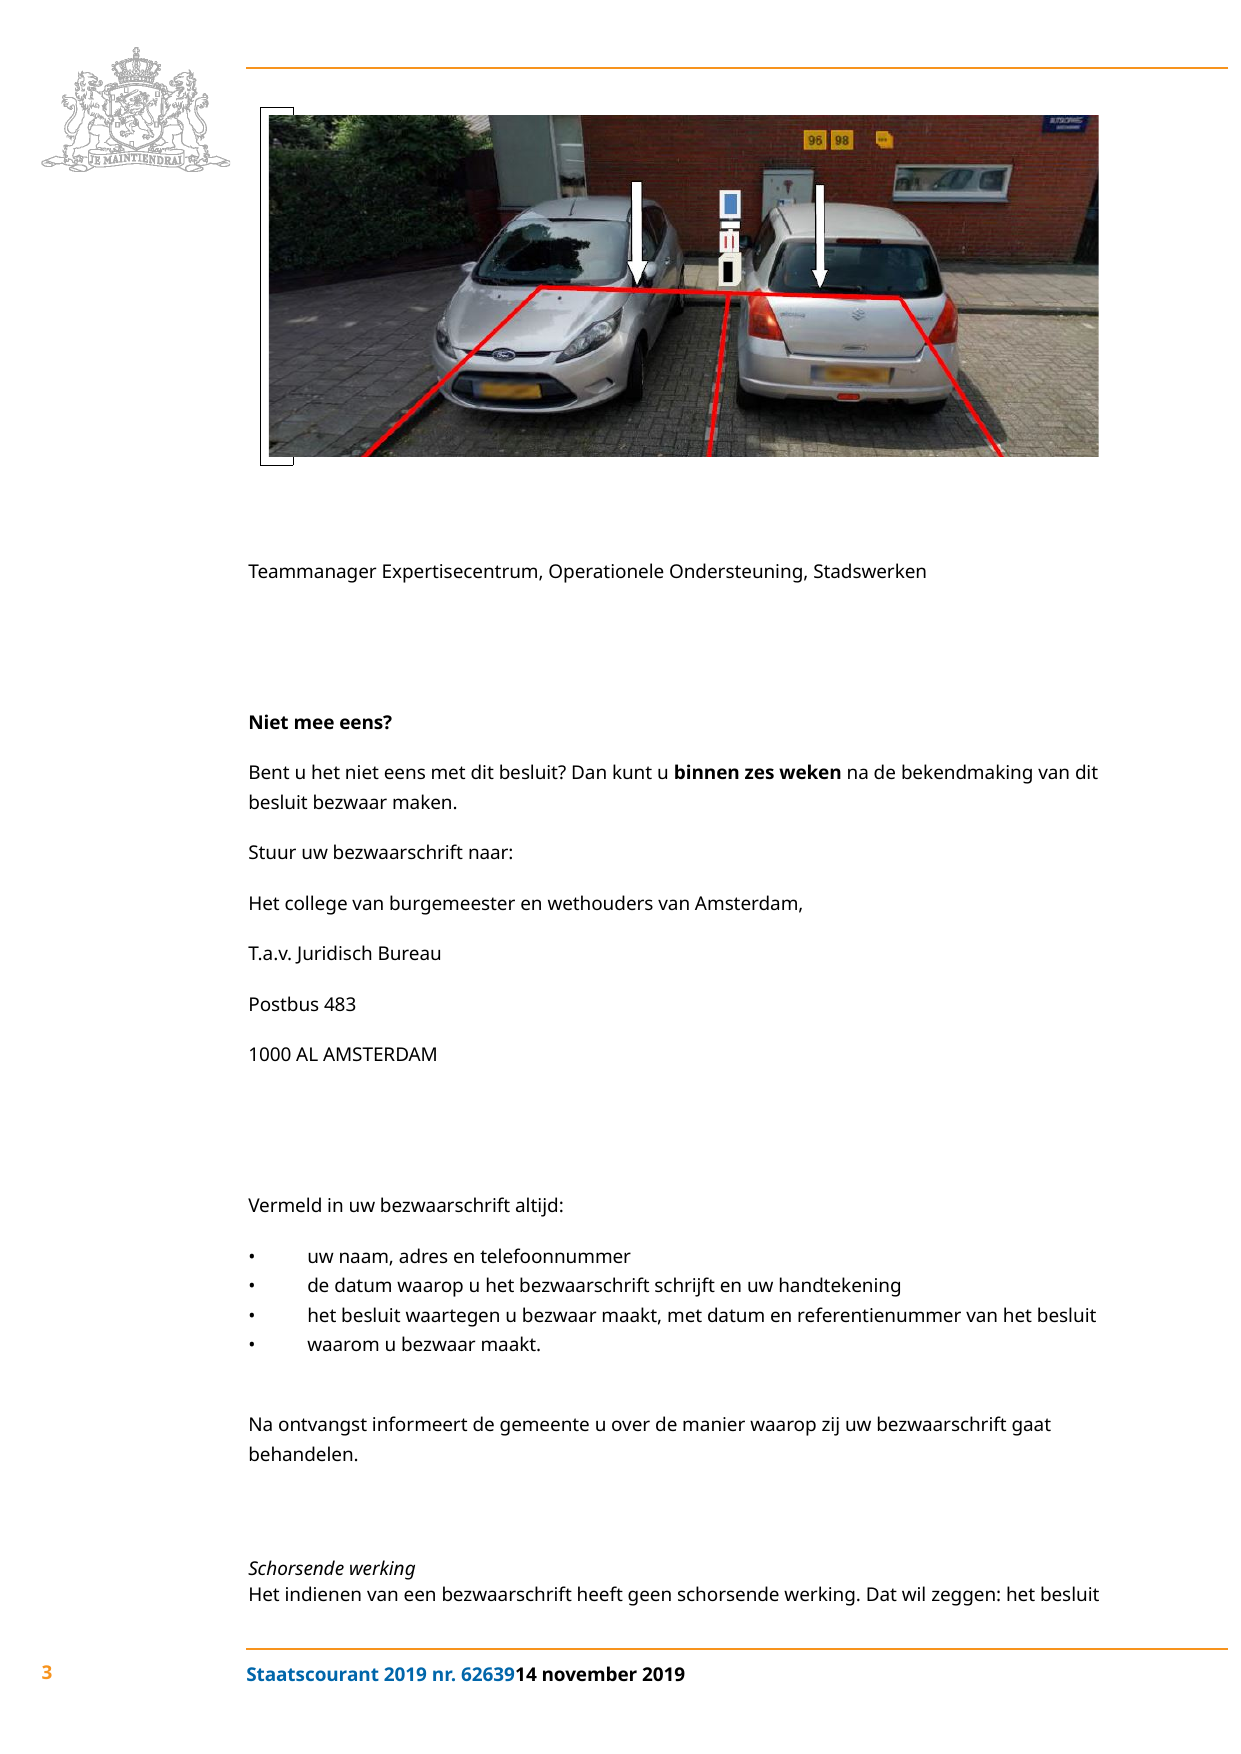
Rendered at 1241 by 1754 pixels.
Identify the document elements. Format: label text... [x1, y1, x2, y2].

text Vermeld in uw bezwaarschrift altijd: [248, 1192, 1152, 1218]
list uw naam, adres en telefoonnummer [248, 1243, 1152, 1269]
text Teammanager Expertisecentrum, Operationele Ondersteuning, Stadswerken [248, 558, 1152, 584]
list het besluit waartegen u bezwaar maakt, met datum en referentienummer van het besluit [248, 1302, 1152, 1328]
text Bent u het niet eens met dit besluit? Dan kunt u binnen zes weken na de bekendmaking van dit besluit bezwaar maken. [248, 759, 1152, 815]
list waarom u bezwaar maakt. [248, 1332, 1152, 1357]
picture [268, 115, 1099, 457]
text T.a.v. Juridisch Bureau [248, 940, 1152, 966]
text Schorsende werking [248, 1556, 1152, 1581]
text Niet mee eens? [248, 709, 1152, 735]
text Het college van burgemeester en wethouders van Amsterdam, [248, 890, 1152, 916]
list de datum waarop u het bezwaarschrift schrijft en uw handtekening [248, 1272, 1152, 1298]
text Postbus 483 [248, 991, 1152, 1017]
text Stuur uw bezwaarschrift naar: [248, 839, 1152, 865]
picture [41, 47, 231, 172]
text 1000 AL AMSTERDAM [248, 1041, 1152, 1067]
text Na ontvangst informeert de gemeente u over de manier waarop zij uw bezwaarschrift gaat behandelen. [248, 1412, 1152, 1467]
text Het indienen van een bezwaarschrift heeft geen schorsende werking. Dat wil zeggen: het besluit [248, 1581, 1152, 1607]
